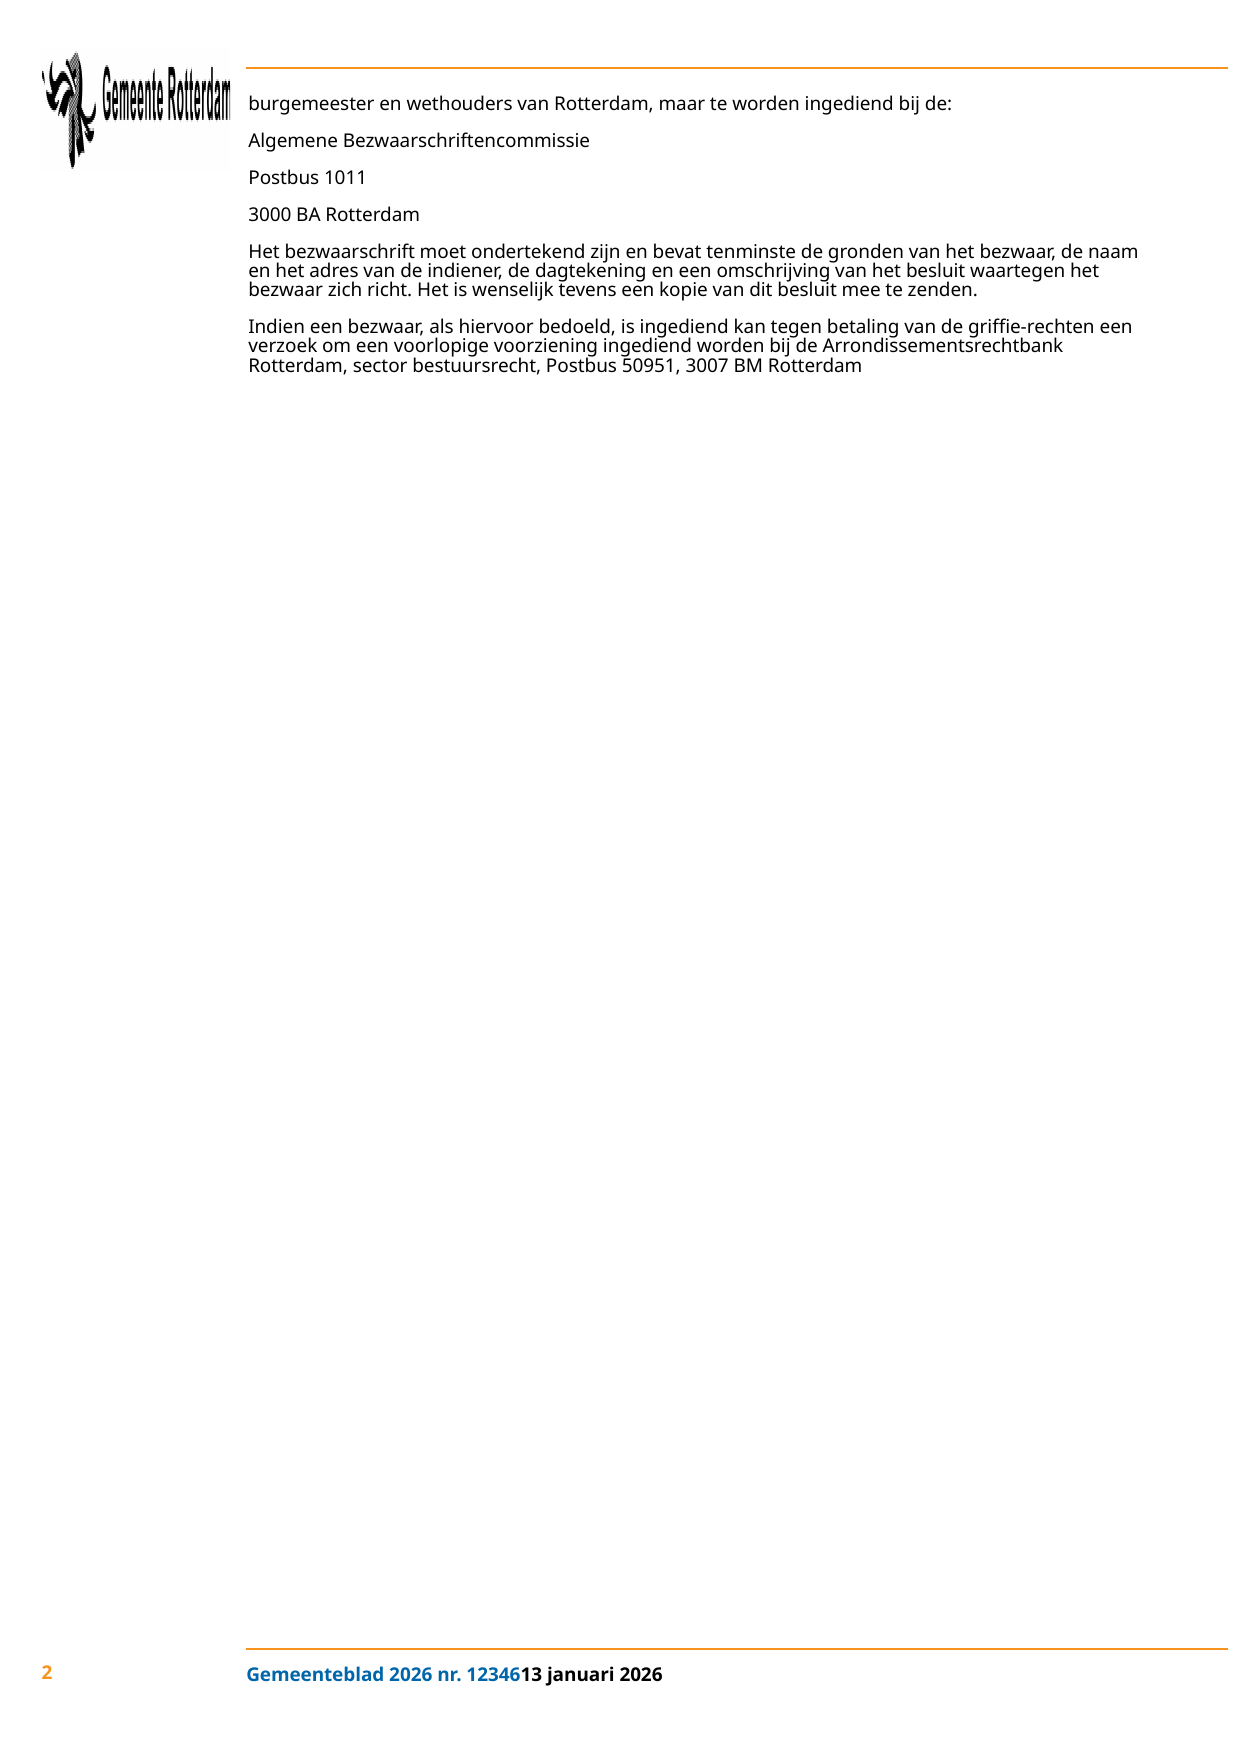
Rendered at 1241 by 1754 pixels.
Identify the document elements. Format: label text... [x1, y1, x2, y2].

text Postbus 1011 [248, 169, 1152, 188]
text Indien een bezwaar, als hiervoor bedoeld, is ingediend kan tegen betaling van de griffie-rechten een verzoek om een voorlopige voorziening ingediend worden bij de Arrondissementsrechtbank Rotterdam, sector bestuursrecht, Postbus 50951, 3007 BM Rotterdam [248, 318, 1152, 376]
text 3000 BA Rotterdam [248, 206, 1152, 225]
text Algemene Bezwaarschriftencommissie [248, 132, 1152, 151]
text burgemeester en wethouders van Rotterdam, maar te worden ingediend bij de: [248, 95, 1152, 114]
picture [41, 47, 231, 172]
text Het bezwaarschrift moet ondertekend zijn en bevat tenminste de gronden van het bezwaar, de naam en het adres van de indiener, de dagtekening en een omschrijving van het besluit waartegen het bezwaar zich richt. Het is wenselijk tevens een kopie van dit besluit mee te zenden. [248, 243, 1152, 301]
